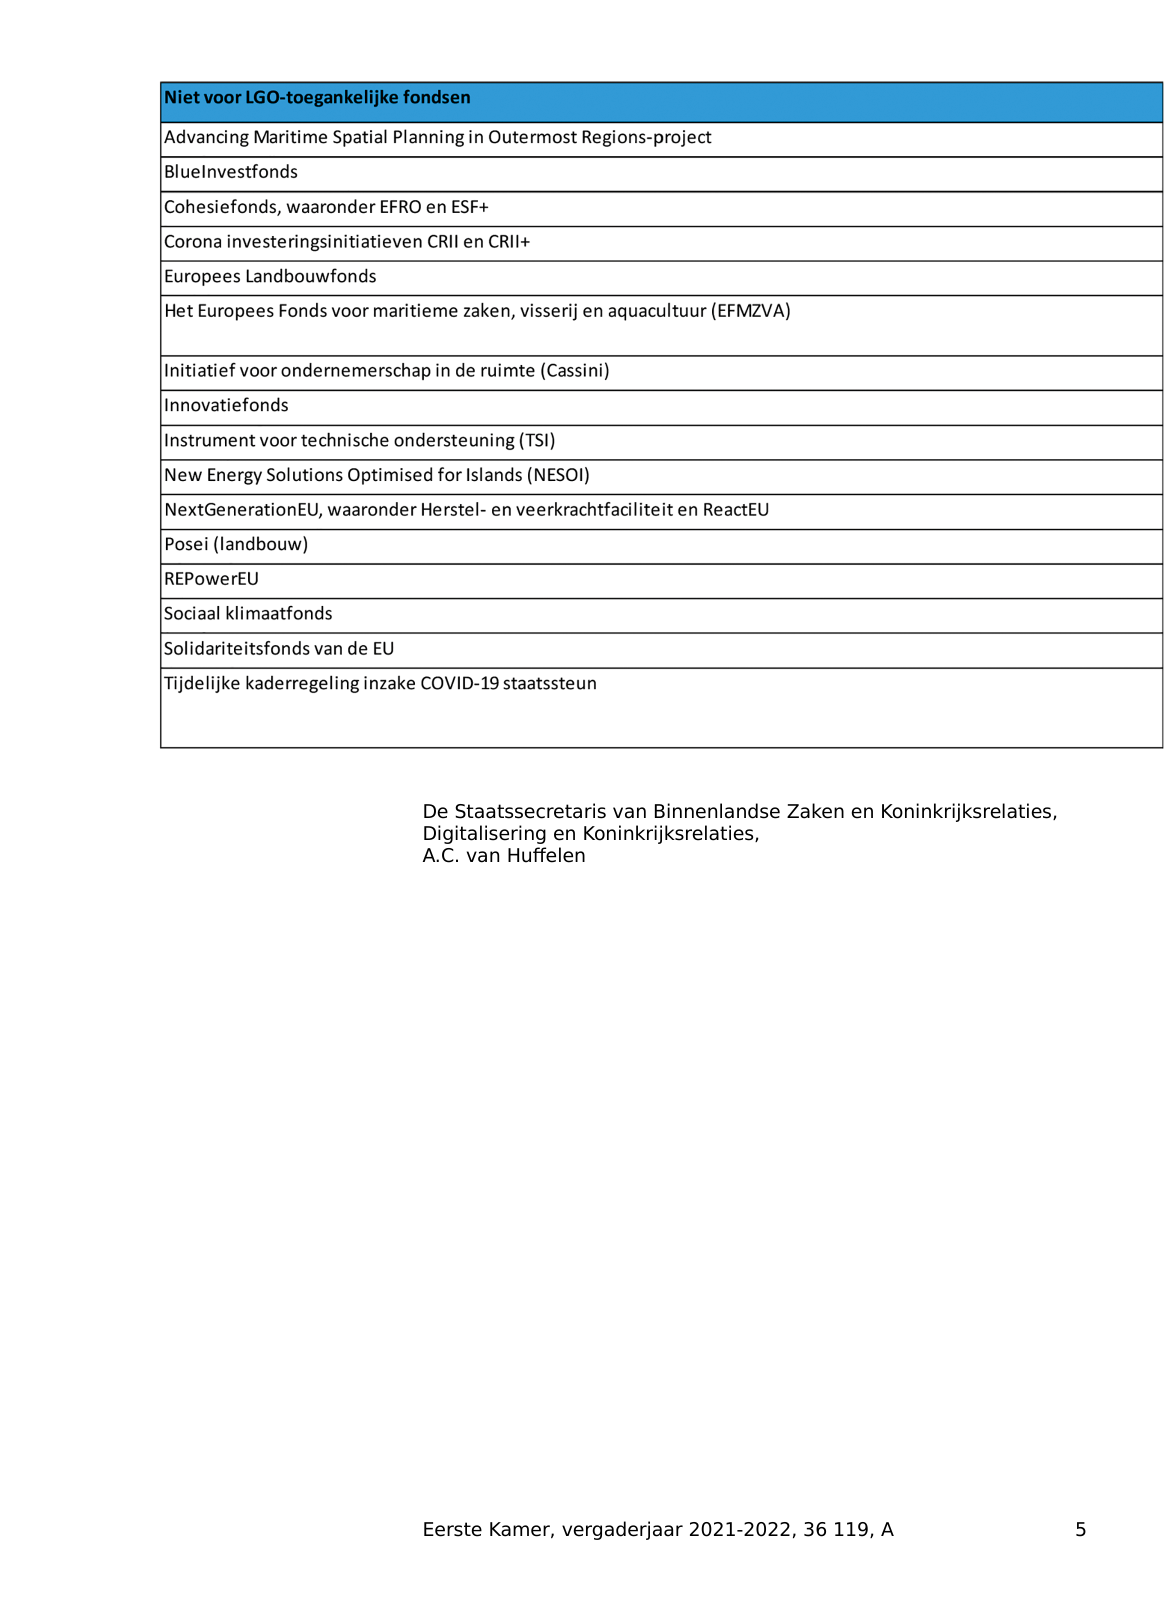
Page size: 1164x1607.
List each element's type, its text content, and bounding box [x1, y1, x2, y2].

text De Staatssecretaris van Binnenlandse Zaken en Koninkrijksrelaties, Digitalisering en Koninkrijksrelaties, A.C. van Huffelen [422, 801, 1087, 866]
picture [159, 81, 1164, 749]
